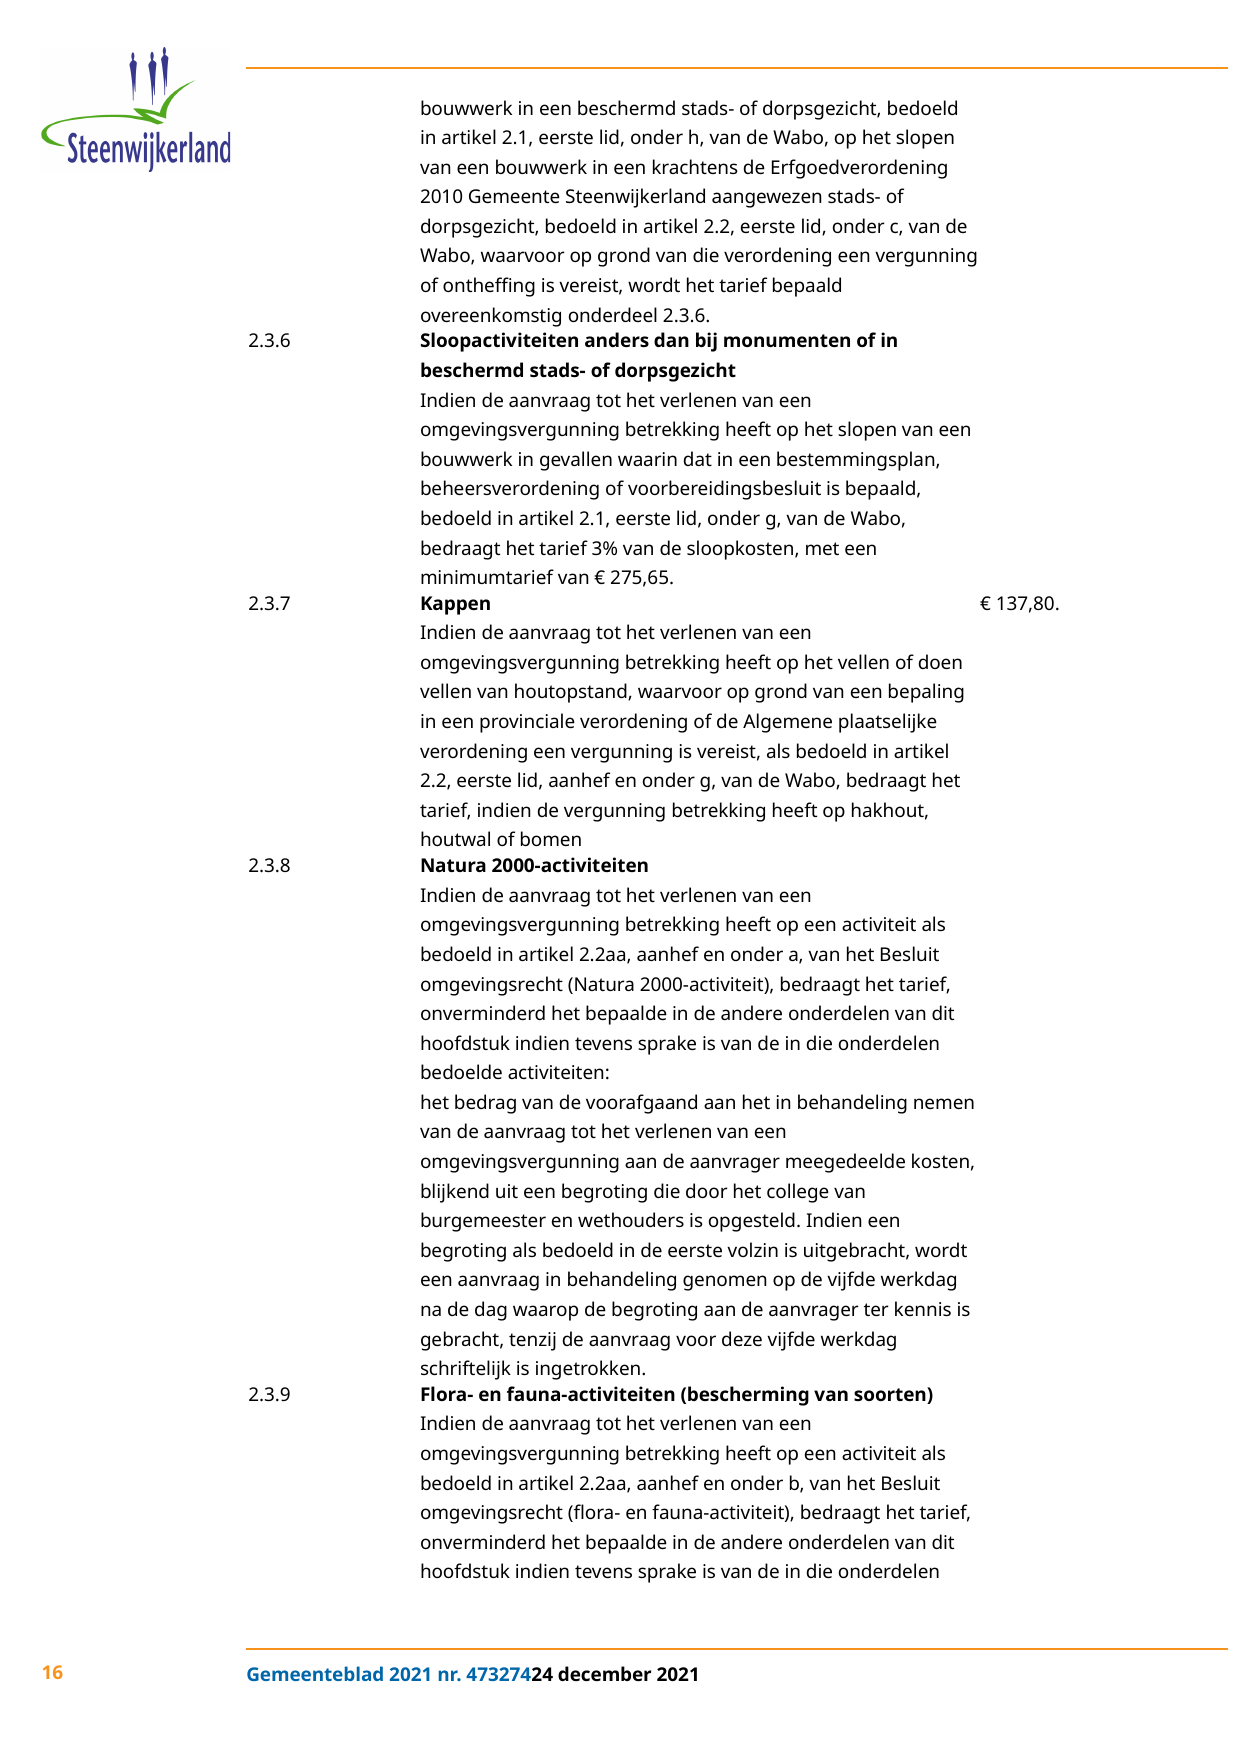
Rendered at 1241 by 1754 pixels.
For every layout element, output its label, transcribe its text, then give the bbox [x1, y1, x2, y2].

table_cell 2.3.6 [248, 328, 420, 590]
table_cell [980, 1381, 1152, 1584]
table_cell Sloopactiviteiten anders dan bij monumenten of in beschermd stads- of dorpsgezicht Indien de aanvraag tot het verlenen van een omgevingsvergunning betrekking heeft op het slopen van een bouwwerk in gevallen waarin dat in een bestemmingsplan, beheersverordening of voorbereidingsbesluit is bepaald, bedoeld in artikel 2.1, eerste lid, onder g, van de Wabo, bedraagt het tarief 3% van de sloopkosten, met een minimumtarief van € 275,65. [420, 328, 980, 590]
table_cell [248, 95, 420, 328]
table_cell 2.3.8 [248, 853, 420, 1381]
table_cell [980, 328, 1152, 590]
table_cell € 137,80. [980, 590, 1152, 852]
table_cell Kappen Indien de aanvraag tot het verlenen van een omgevingsvergunning betrekking heeft op het vellen of doen vellen van houtopstand, waarvoor op grond van een bepaling in een provinciale verordening of de Algemene plaatselijke verordening een vergunning is vereist, als bedoeld in artikel 2.2, eerste lid, aanhef en onder g, van de Wabo, bedraagt het tarief, indien de vergunning betrekking heeft op hakhout, houtwal of bomen [420, 590, 980, 852]
table_cell 2.3.9 [248, 1381, 420, 1584]
table_cell Natura 2000-activiteiten Indien de aanvraag tot het verlenen van een omgevingsvergunning betrekking heeft op een activiteit als bedoeld in artikel 2.2aa, aanhef en onder a, van het Besluit omgevingsrecht (Natura 2000-activiteit), bedraagt het tarief, onverminderd het bepaalde in de andere onderdelen van dit hoofdstuk indien tevens sprake is van de in die onderdelen bedoelde activiteiten: het bedrag van de voorafgaand aan het in behandeling nemen van de aanvraag tot het verlenen van een omgevingsvergunning aan de aanvrager meegedeelde kosten, blijkend uit een begroting die door het college van burgemeester en wethouders is opgesteld. Indien een begroting als bedoeld in de eerste volzin is uitgebracht, wordt een aanvraag in behandeling genomen op de vijfde werkdag na de dag waarop de begroting aan de aanvrager ter kennis is gebracht, tenzij de aanvraag voor deze vijfde werkdag schriftelijk is ingetrokken. [420, 853, 980, 1381]
picture [41, 47, 231, 172]
table_cell Flora- en fauna-activiteiten (bescherming van soorten) Indien de aanvraag tot het verlenen van een omgevingsvergunning betrekking heeft op een activiteit als bedoeld in artikel 2.2aa, aanhef en onder b, van het Besluit omgevingsrecht (flora- en fauna-activiteit), bedraagt het tarief, onverminderd het bepaalde in de andere onderdelen van dit hoofdstuk indien tevens sprake is van de in die onderdelen [420, 1381, 980, 1584]
table_cell 2.3.7 [248, 590, 420, 852]
table_cell [980, 95, 1152, 328]
table_cell bouwwerk in een beschermd stads- of dorpsgezicht, bedoeld in artikel 2.1, eerste lid, onder h, van de Wabo, op het slopen van een bouwwerk in een krachtens de Erfgoedverordening 2010 Gemeente Steenwijkerland aangewezen stads- of dorpsgezicht, bedoeld in artikel 2.2, eerste lid, onder c, van de Wabo, waarvoor op grond van die verordening een vergunning of ontheffing is vereist, wordt het tarief bepaald overeenkomstig onderdeel 2.3.6. [420, 95, 980, 328]
table_cell [980, 853, 1152, 1381]
